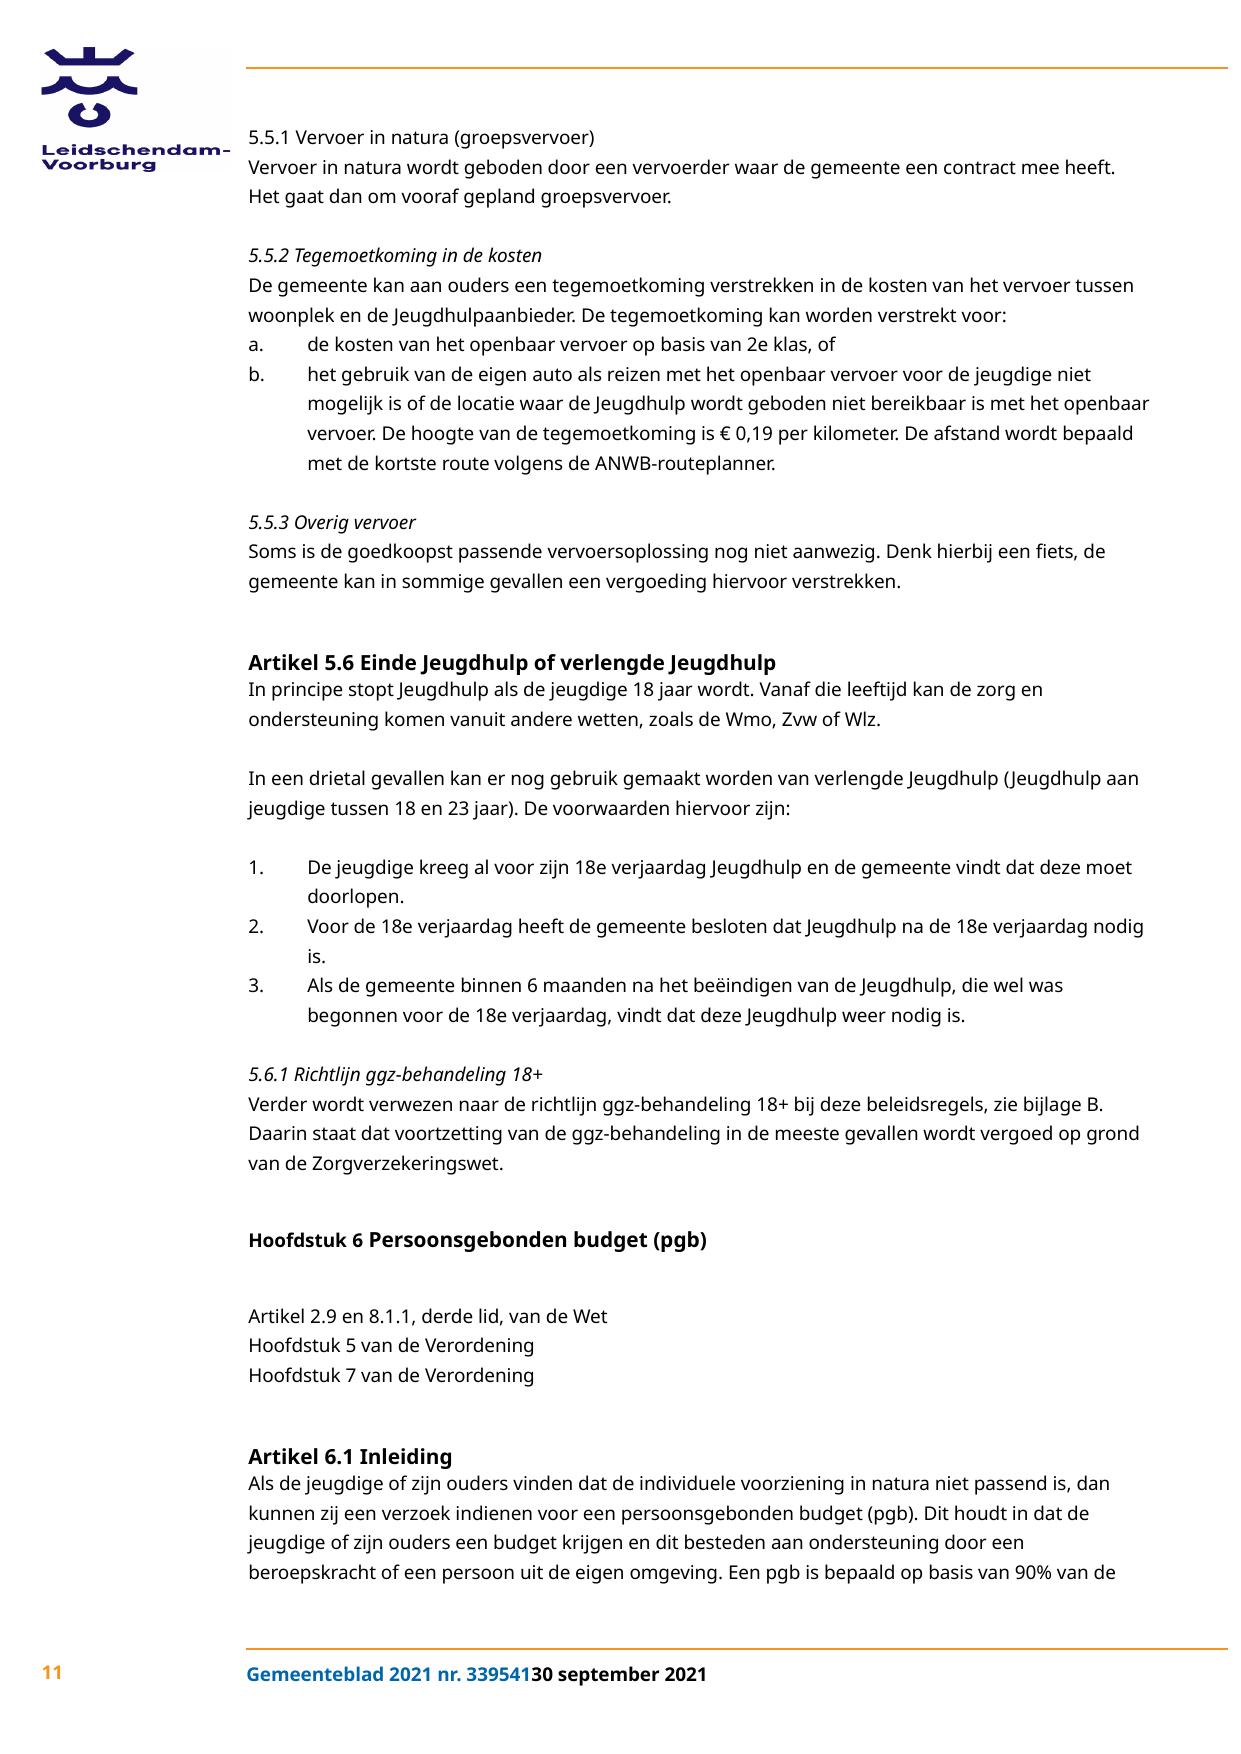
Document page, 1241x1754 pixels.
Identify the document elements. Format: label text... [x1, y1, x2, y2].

text Artikel 6.1 Inleiding [248, 1442, 1152, 1470]
text 5.5.1 Vervoer in natura (groepsvervoer) [248, 124, 1152, 150]
text Vervoer in natura wordt geboden door een vervoerder waar de gemeente een contract mee heeft. Het gaat dan om vooraf gepland groepsvervoer. [248, 154, 1152, 209]
list De jeugdige kreeg al voor zijn 18e verjaardag Jeugdhulp en de gemeente vindt dat deze moet doorlopen. [248, 854, 1152, 909]
list Voor de 18e verjaardag heeft de gemeente besloten dat Jeugdhulp na de 18e verjaardag nodig is. [248, 913, 1152, 968]
list Als de gemeente binnen 6 maanden na het beëindigen van de Jeugdhulp, die wel was begonnen voor de 18e verjaardag, vindt dat deze Jeugdhulp weer nodig is. [248, 972, 1152, 1028]
text Hoofdstuk 6 Persoonsgebonden budget (pgb) [248, 1225, 1152, 1253]
text Soms is de goedkoopst passende vervoersoplossing nog niet aanwezig. Denk hierbij een fiets, de gemeente kan in sommige gevallen een vergoeding hiervoor verstrekken. [248, 538, 1152, 594]
list het gebruik van de eigen auto als reizen met het openbaar vervoer voor de jeugdige niet mogelijk is of de locatie waar de Jeugdhulp wordt geboden niet bereikbaar is met het openbaar vervoer. De hoogte van de tegemoetkoming is € 0,19 per kilometer. De afstand wordt bepaald met de kortste route volgens de ANWB-routeplanner. [248, 361, 1152, 476]
text 5.5.2 Tegemoetkoming in de kosten [248, 243, 1152, 268]
text Artikel 5.6 Einde Jeugdhulp of verlengde Jeugdhulp [248, 648, 1152, 677]
text Verder wordt verwezen naar de richtlijn ggz-behandeling 18+ bij deze beleidsregels, zie bijlage B. Daarin staat dat voortzetting van de ggz-behandeling in de meeste gevallen wordt vergoed op grond van de Zorgverzekeringswet. [248, 1091, 1152, 1176]
text De gemeente kan aan ouders een tegemoetkoming verstrekken in de kosten van het vervoer tussen woonplek en de Jeugdhulpaanbieder. De tegemoetkoming kan worden verstrekt voor: [248, 272, 1152, 328]
text Hoofdstuk 7 van de Verordening [248, 1362, 1152, 1388]
text Hoofdstuk 5 van de Verordening [248, 1332, 1152, 1358]
list de kosten van het openbaar vervoer op basis van 2e klas, of [248, 331, 1152, 357]
text Als de jeugdige of zijn ouders vinden dat de individuele voorziening in natura niet passend is, dan kunnen zij een verzoek indienen voor een persoonsgebonden budget (pgb). Dit houdt in dat de jeugdige of zijn ouders een budget krijgen en dit besteden aan ondersteuning door een beroepskracht of een persoon uit de eigen omgeving. Een pgb is bepaald op basis van 90% van de [248, 1470, 1152, 1585]
text In een drietal gevallen kan er nog gebruik gemaakt worden van verlengde Jeugdhulp (Jeugdhulp aan jeugdige tussen 18 en 23 jaar). De voorwaarden hiervoor zijn: [248, 765, 1152, 821]
picture [41, 47, 231, 172]
text 5.5.3 Overig vervoer [248, 509, 1152, 535]
text 5.6.1 Richtlijn ggz-behandeling 18+ [248, 1061, 1152, 1087]
text Artikel 2.9 en 8.1.1, derde lid, van de Wet [248, 1303, 1152, 1328]
text In principe stopt Jeugdhulp als de jeugdige 18 jaar wordt. Vanaf die leeftijd kan de zorg en ondersteuning komen vanuit andere wetten, zoals de Wmo, Zvw of Wlz. [248, 677, 1152, 732]
